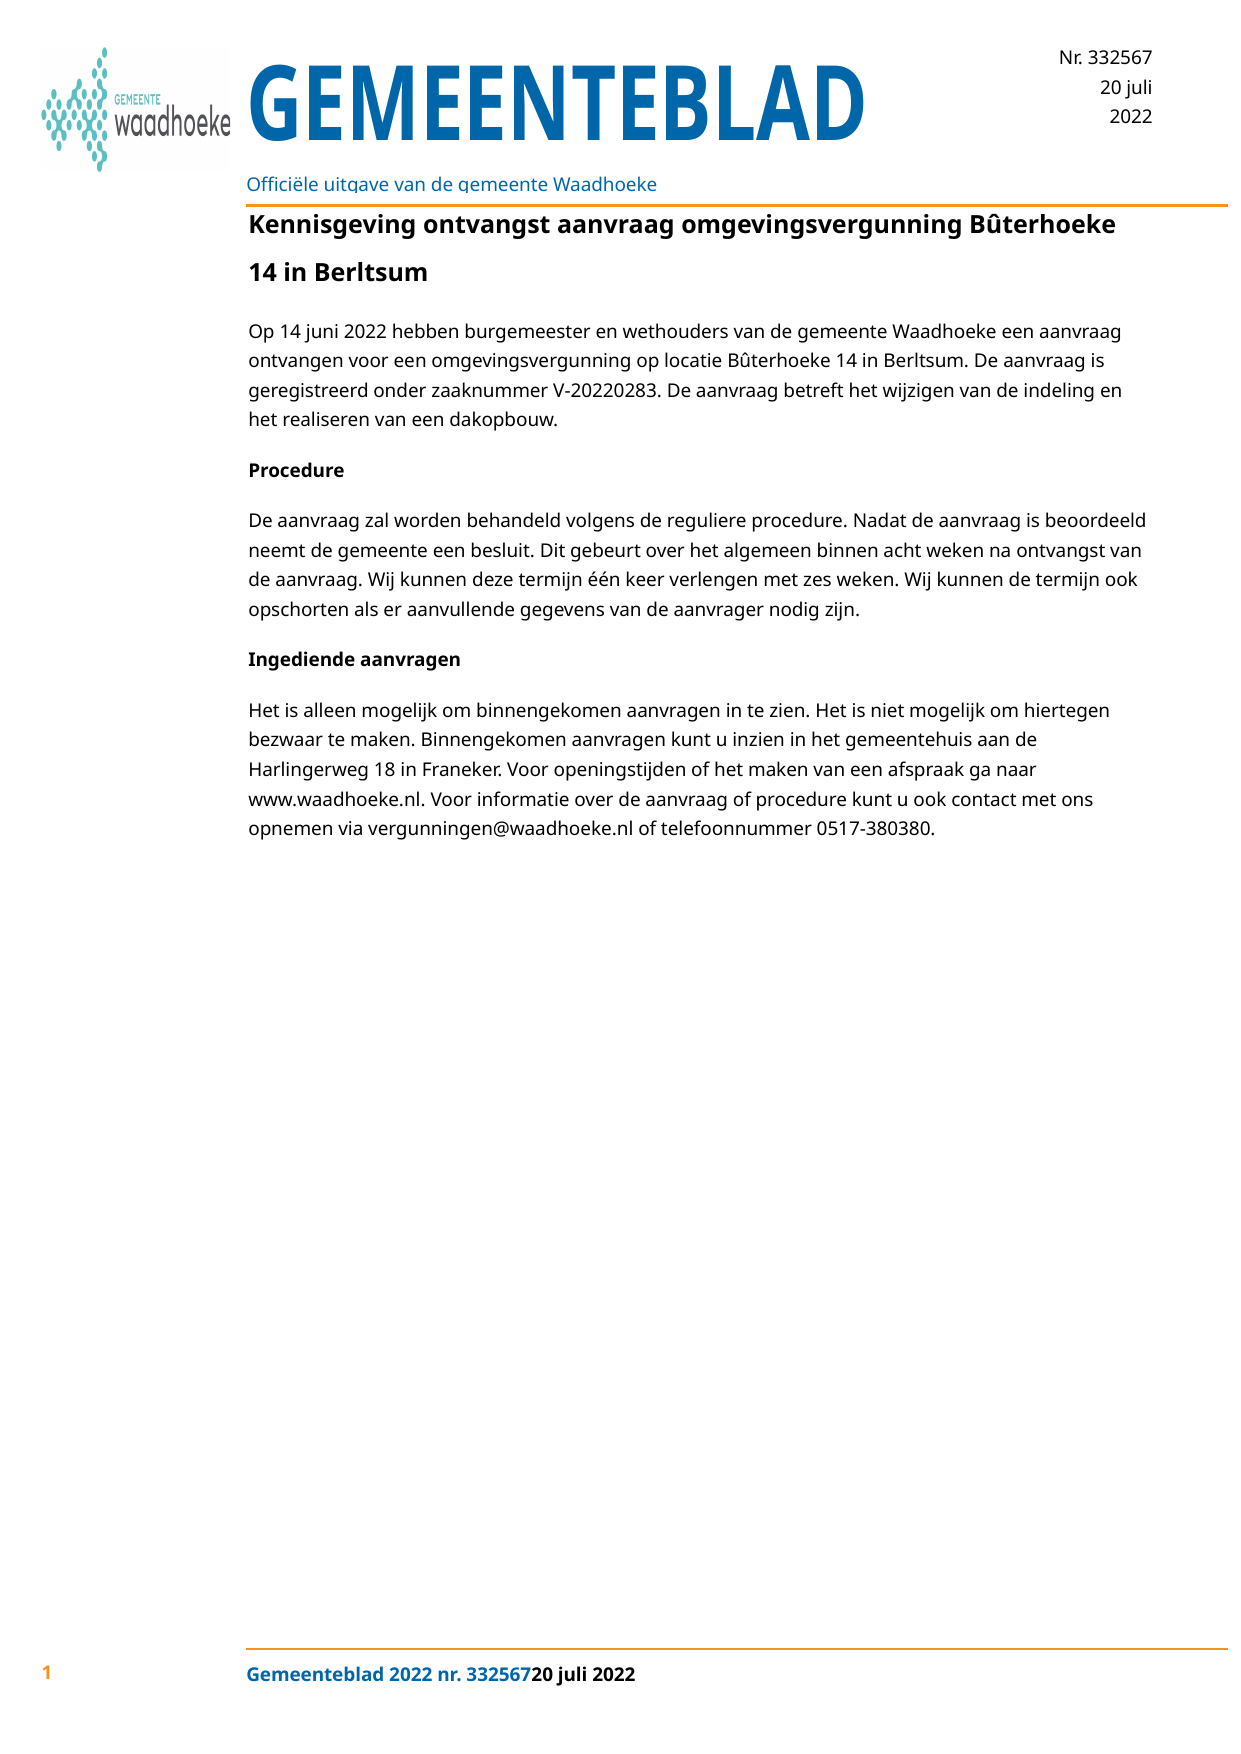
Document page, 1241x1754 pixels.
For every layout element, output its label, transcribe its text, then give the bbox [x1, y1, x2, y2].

picture [41, 47, 231, 172]
text Ingediende aanvragen [248, 647, 1152, 672]
text Procedure [248, 457, 1152, 483]
text Kennisgeving ontvangst aanvraag omgevingsvergunning Bûterhoeke 14 in Berltsum [248, 207, 1152, 288]
text De aanvraag zal worden behandeld volgens de reguliere procedure. Nadat de aanvraag is beoordeeld neemt de gemeente een besluit. Dit gebeurt over het algemeen binnen acht weken na ontvangst van de aanvraag. Wij kunnen deze termijn één keer verlengen met zes weken. Wij kunnen de termijn ook opschorten als er aanvullende gegevens van de aanvrager nodig zijn. [248, 507, 1152, 622]
text Op 14 juni 2022 hebben burgemeester en wethouders van de gemeente Waadhoeke een aanvraag ontvangen voor een omgevingsvergunning op locatie Bûterhoeke 14 in Berltsum. De aanvraag is geregistreerd onder zaaknummer V-20220283. De aanvraag betreft het wijzigen van de indeling en het realiseren van een dakopbouw. [248, 318, 1152, 432]
text Het is alleen mogelijk om binnengekomen aanvragen in te zien. Het is niet mogelijk om hiertegen bezwaar te maken. Binnengekomen aanvragen kunt u inzien in het gemeentehuis aan de Harlingerweg 18 in Franeker. Voor openingstijden of het maken van een afspraak ga naar www.waadhoeke.nl. Voor informatie over de aanvraag of procedure kunt u ook contact met ons opnemen via vergunningen@waadhoeke.nl of telefoonnummer 0517-380380. [248, 697, 1152, 841]
